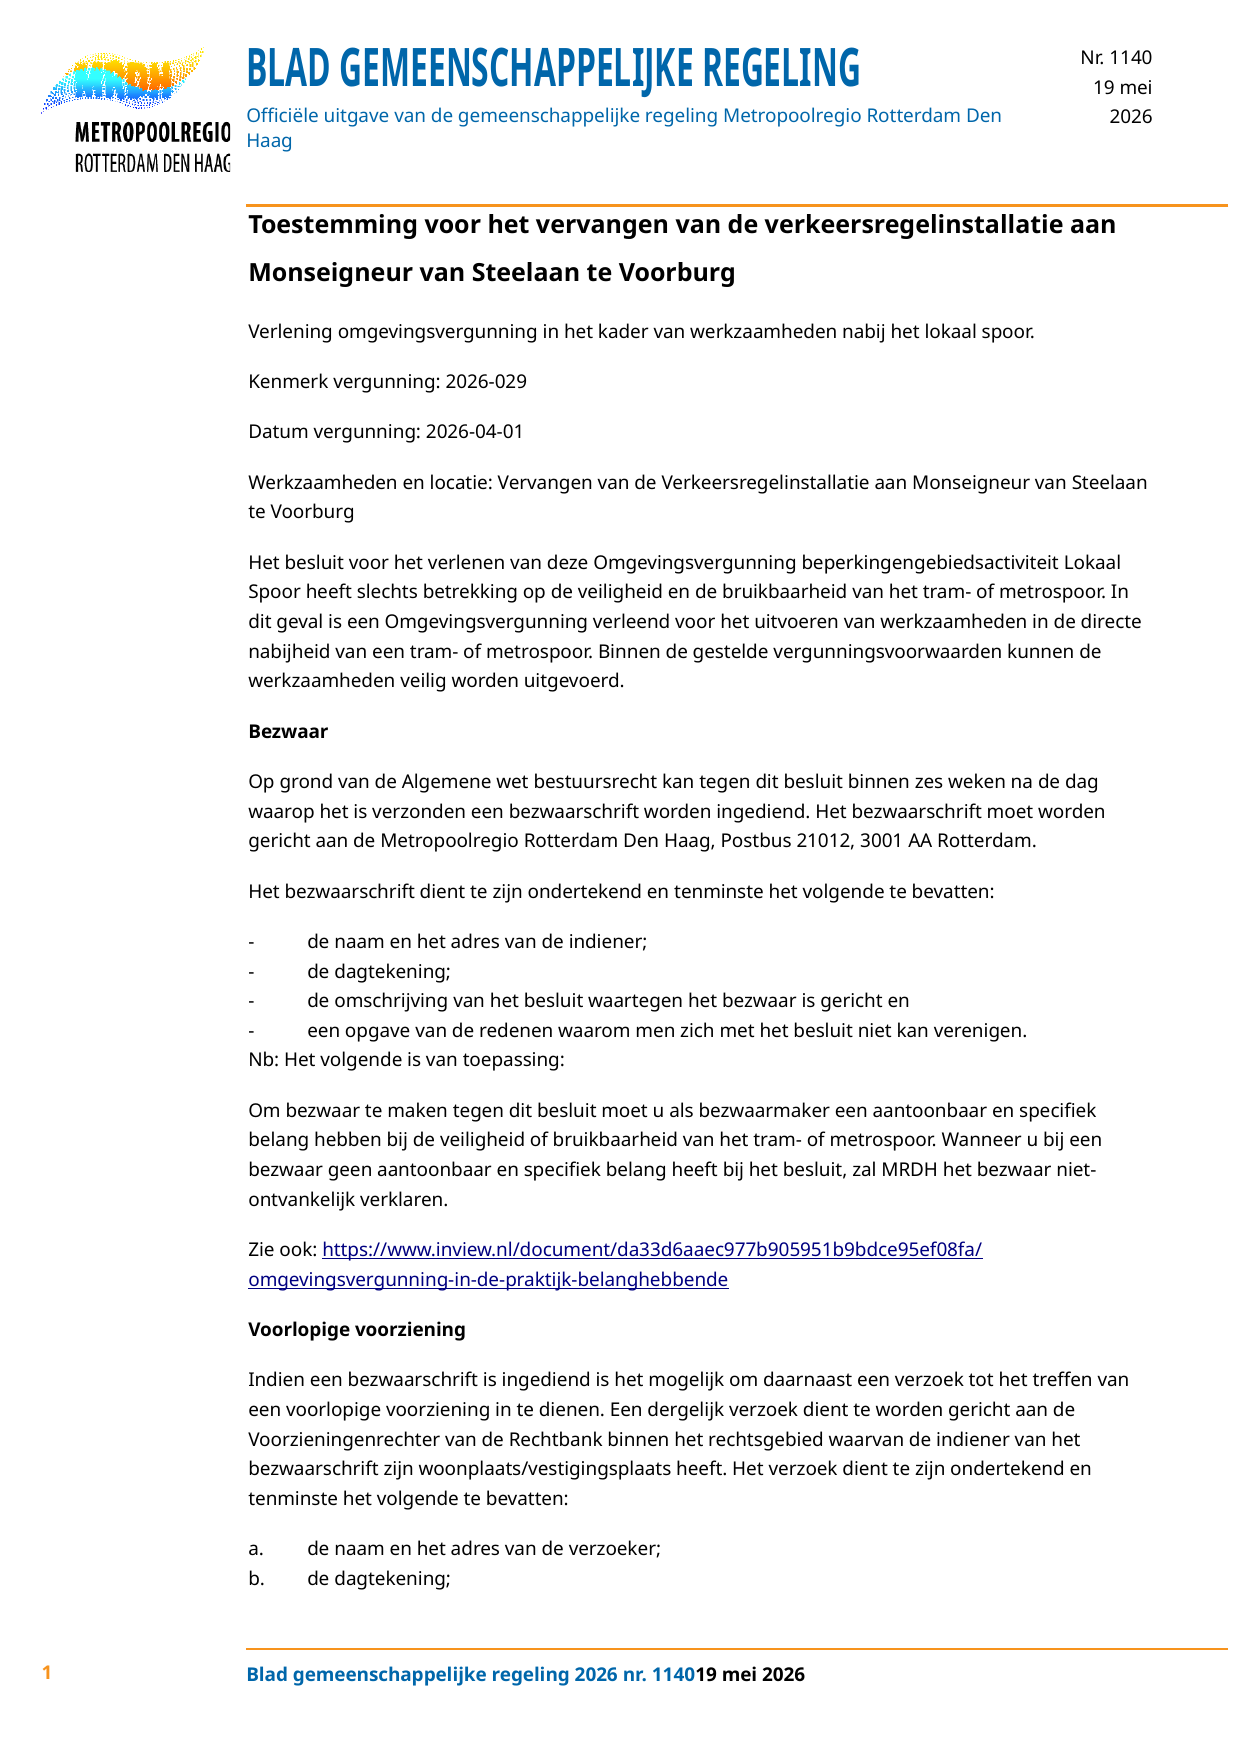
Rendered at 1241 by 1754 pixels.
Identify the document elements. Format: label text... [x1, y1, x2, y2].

list een opgave van de redenen waarom men zich met het besluit niet kan verenigen. [248, 1017, 1152, 1043]
list de naam en het adres van de indiener; [248, 928, 1152, 954]
text Het bezwaarschrift dient te zijn ondertekend en tenminste het volgende te bevatten: [248, 878, 1152, 904]
list de dagtekening; [248, 1565, 1152, 1591]
text Om bezwaar te maken tegen dit besluit moet u als bezwaarmaker een aantoonbaar en specifiek belang hebben bij de veiligheid of bruikbaarheid van het tram- of metrospoor. Wanneer u bij een bezwaar geen aantoonbaar en specifiek belang heeft bij het besluit, zal MRDH het bezwaar niet-ontvankelijk verklaren. [248, 1097, 1152, 1212]
text Indien een bezwaarschrift is ingediend is het mogelijk om daarnaast een verzoek tot het treffen van een voorlopige voorziening in te dienen. Een dergelijk verzoek dient te worden gericht aan de Voorzieningenrechter van de Rechtbank binnen het rechtsgebied waarvan de indiener van het bezwaarschrift zijn woonplaats/vestigingsplaats heeft. Het verzoek dient te zijn ondertekend en tenminste het volgende te bevatten: [248, 1367, 1152, 1511]
text Voorlopige voorziening [248, 1316, 1152, 1342]
list de omschrijving van het besluit waartegen het bezwaar is gericht en [248, 987, 1152, 1013]
picture [41, 47, 231, 172]
text Datum vergunning: 2026-04-01 [248, 419, 1152, 444]
text Zie ook: https://www.inview.nl/document/da33d6aaec977b905951b9bdce95ef08fa/omgevingsvergunning-in-de-praktijk-belanghebbende [248, 1236, 1152, 1292]
text Het besluit voor het verlenen van deze Omgevingsvergunning beperkingengebiedsactiviteit Lokaal Spoor heeft slechts betrekking op de veiligheid en de bruikbaarheid van het tram- of metrospoor. In dit geval is een Omgevingsvergunning verleend voor het uitvoeren van werkzaamheden in de directe nabijheid van een tram- of metrospoor. Binnen de gestelde vergunningsvoorwaarden kunnen de werkzaamheden veilig worden uitgevoerd. [248, 549, 1152, 693]
list de naam en het adres van de verzoeker; [248, 1535, 1152, 1561]
list de dagtekening; [248, 958, 1152, 984]
text Nb: Het volgende is van toepassing: [248, 1047, 1152, 1072]
text Verlening omgevingsvergunning in het kader van werkzaamheden nabij het lokaal spoor. [248, 318, 1152, 344]
text Op grond van de Algemene wet bestuursrecht kan tegen dit besluit binnen zes weken na de dag waarop het is verzonden een bezwaarschrift worden ingediend. Het bezwaarschrift moet worden gericht aan de Metropoolregio Rotterdam Den Haag, Postbus 21012, 3001 AA Rotterdam. [248, 768, 1152, 853]
text Bezwaar [248, 718, 1152, 744]
text Toestemming voor het vervangen van de verkeersregelinstallatie aan Monseigneur van Steelaan te Voorburg [248, 207, 1152, 288]
text Kenmerk vergunning: 2026-029 [248, 368, 1152, 394]
text Werkzaamheden en locatie: Vervangen van de Verkeersregelinstallatie aan Monseigneur van Steelaan te Voorburg [248, 469, 1152, 524]
